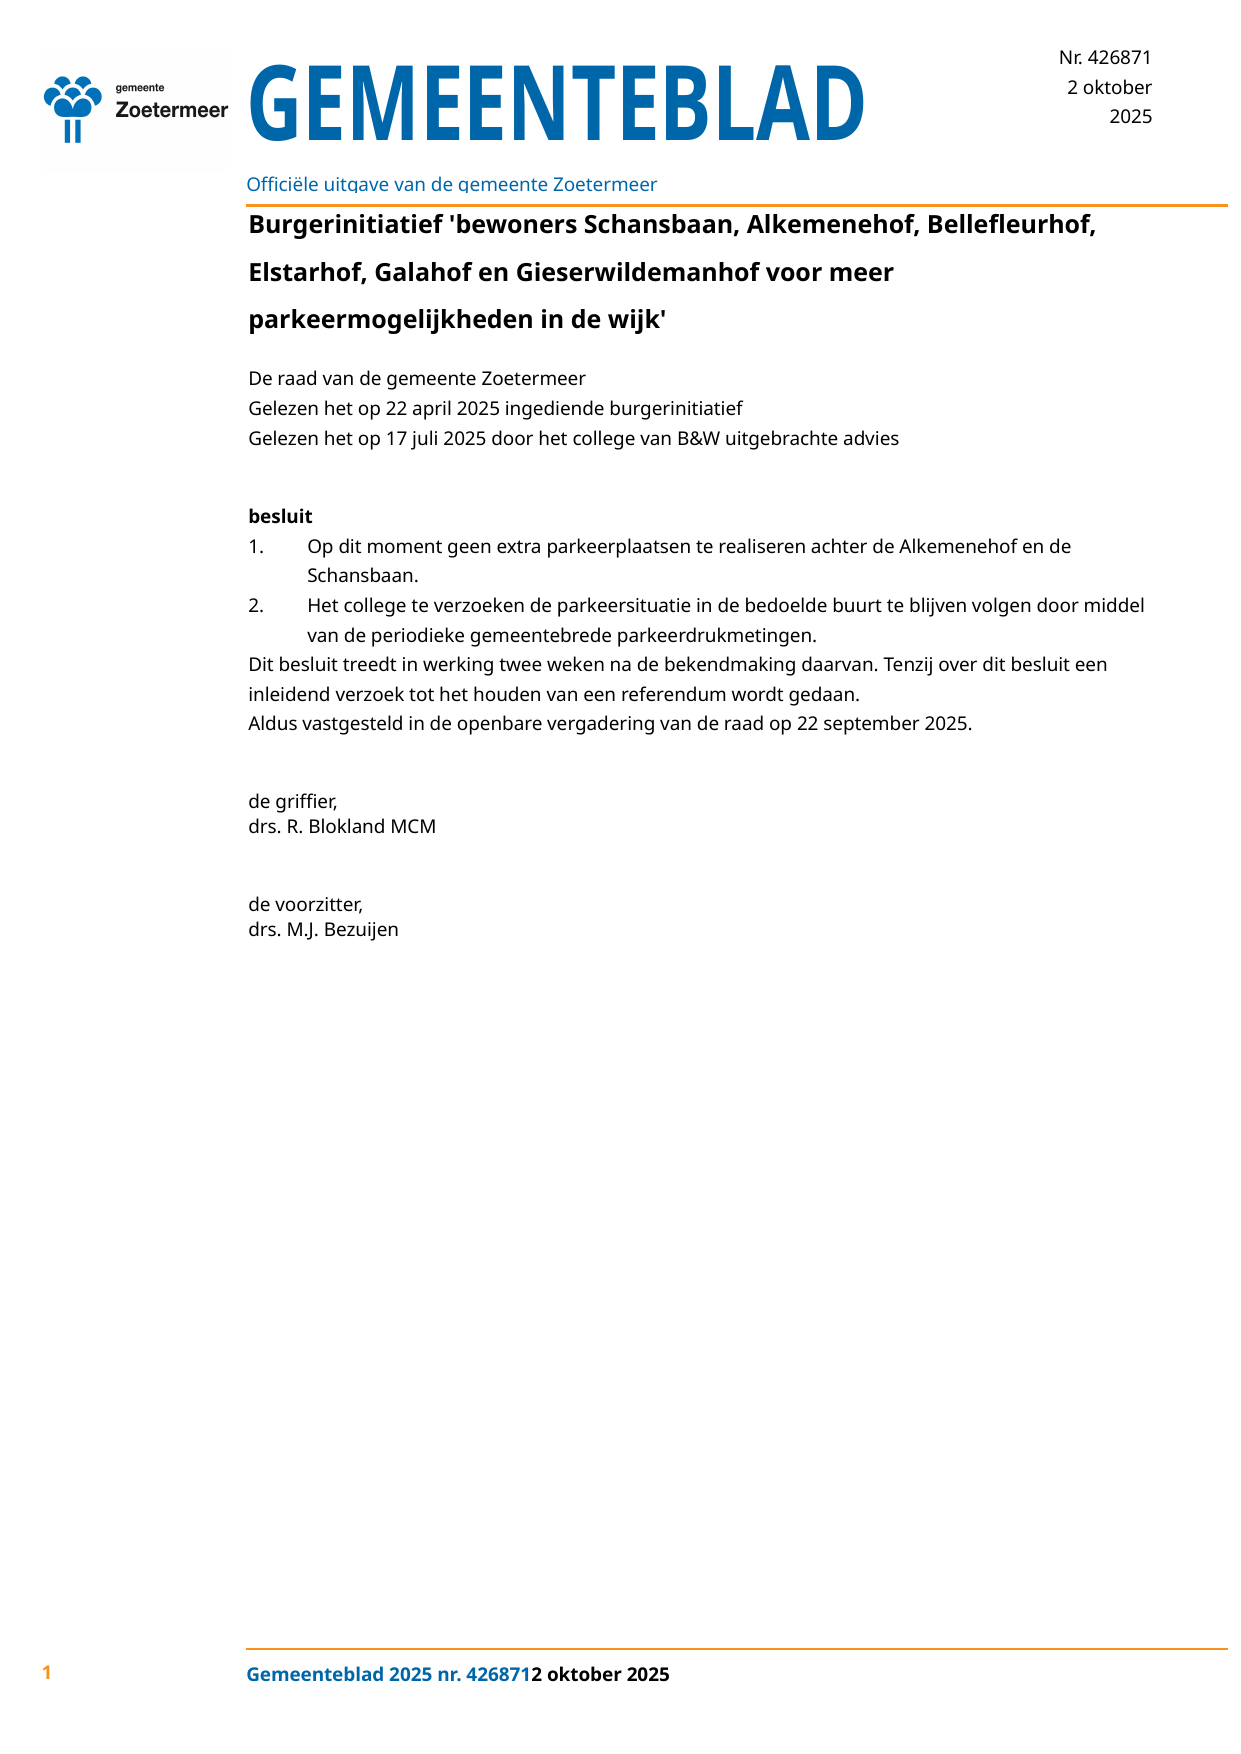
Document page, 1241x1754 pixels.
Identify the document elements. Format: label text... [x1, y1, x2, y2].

picture [41, 47, 231, 172]
text Aldus vastgesteld in de openbare vergadering van de raad op 22 september 2025. [248, 711, 1152, 736]
text Gelezen het op 17 juli 2025 door het college van B&W uitgebrachte advies [248, 425, 1152, 450]
text drs. M.J. Bezuijen [248, 916, 1152, 942]
text Burgerinitiatief 'bewoners Schansbaan, Alkemenehof, Bellefleurhof, Elstarhof, Galahof en Gieserwildemanhof voor meer parkeermogelijkheden in de wijk' [248, 207, 1152, 336]
list Het college te verzoeken de parkeersituatie in de bedoelde buurt te blijven volgen door middel van de periodieke gemeentebrede parkeerdrukmetingen. [248, 592, 1152, 648]
text Gelezen het op 22 april 2025 ingediende burgerinitiatief [248, 395, 1152, 421]
list Op dit moment geen extra parkeerplaatsen te realiseren achter de Alkemenehof en de Schansbaan. [248, 533, 1152, 588]
text Dit besluit treedt in werking twee weken na de bekendmaking daarvan. Tenzij over dit besluit een inleidend verzoek tot het houden van een referendum wordt gedaan. [248, 651, 1152, 707]
text besluit [248, 503, 1152, 529]
text drs. R. Blokland MCM [248, 813, 1152, 839]
text De raad van de gemeente Zoetermeer [248, 366, 1152, 391]
text de griffier, [248, 788, 1152, 813]
text de voorzitter, [248, 891, 1152, 916]
